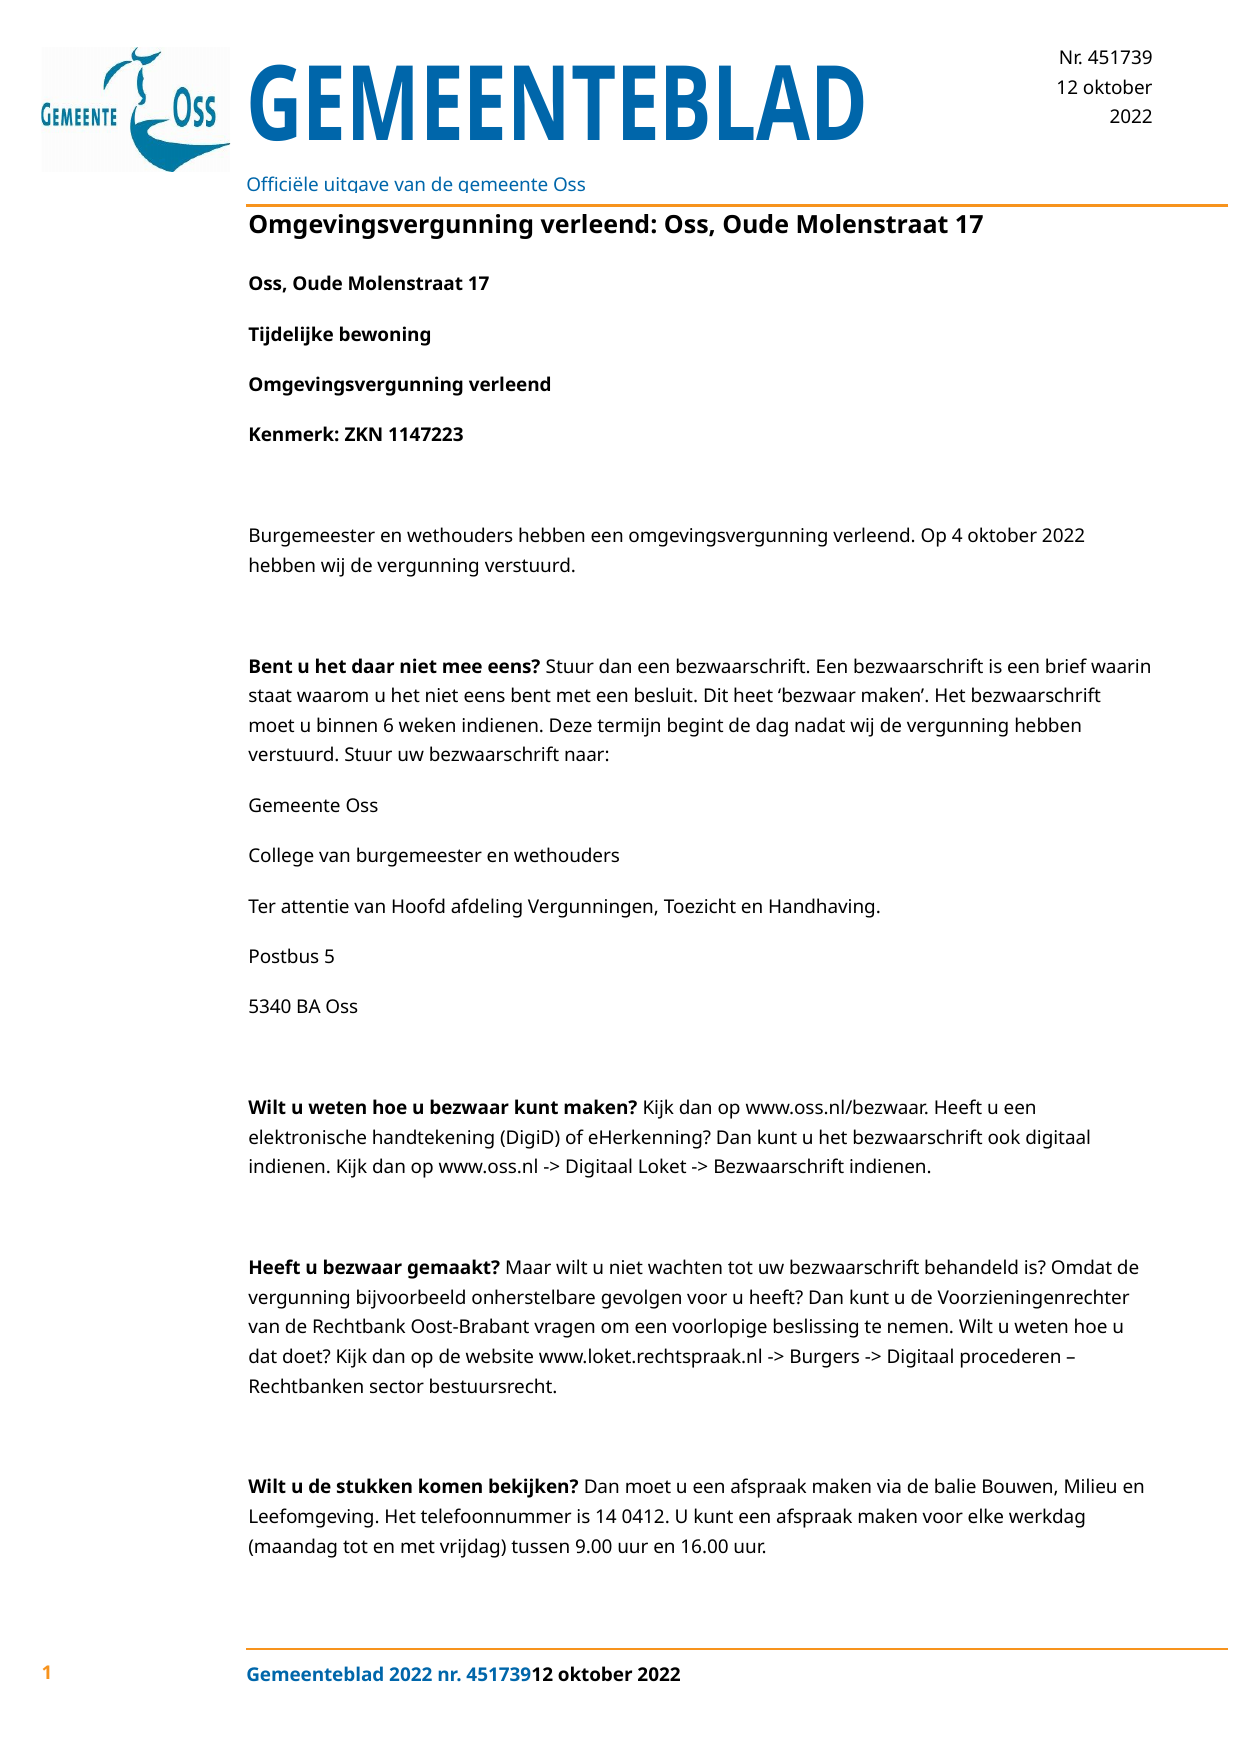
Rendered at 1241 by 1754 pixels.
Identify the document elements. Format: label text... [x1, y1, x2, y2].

text Oss, Oude Molenstraat 17 [248, 270, 1152, 296]
text College van burgemeester en wethouders [248, 842, 1152, 868]
text Omgevingsvergunning verleend [248, 371, 1152, 397]
text Bent u het daar niet mee eens? Stuur dan een bezwaarschrift. Een bezwaarschrift is een brief waarin staat waarom u het niet eens bent met een besluit. Dit heet ‘bezwaar maken’. Het bezwaarschrift moet u binnen 6 weken indienen. Deze termijn begint de dag nadat wij de vergunning hebben verstuurd. Stuur uw bezwaarschrift naar: [248, 653, 1152, 767]
text Ter attentie van Hoofd afdeling Vergunningen, Toezicht en Handhaving. [248, 893, 1152, 918]
text Kenmerk: ZKN 1147223 [248, 422, 1152, 447]
text 5340 BA Oss [248, 994, 1152, 1019]
text Tijdelijke bewoning [248, 321, 1152, 346]
text Gemeente Oss [248, 792, 1152, 818]
text Wilt u weten hoe u bezwaar kunt maken? Kijk dan op www.oss.nl/bezwaar. Heeft u een elektronische handtekening (DigiD) of eHerkenning? Dan kunt u het bezwaarschrift ook digitaal indienen. Kijk dan op www.oss.nl -> Digitaal Loket -> Bezwaarschrift indienen. [248, 1094, 1152, 1179]
text Wilt u de stukken komen bekijken? Dan moet u een afspraak maken via de balie Bouwen, Milieu en Leefomgeving. Het telefoonnummer is 14 0412. U kunt een afspraak maken voor elke werkdag (maandag tot en met vrijdag) tussen 9.00 uur en 16.00 uur. [248, 1474, 1152, 1558]
text Heeft u bezwaar gemaakt? Maar wilt u niet wachten tot uw bezwaarschrift behandeld is? Omdat de vergunning bijvoorbeeld onherstelbare gevolgen voor u heeft? Dan kunt u de Voorzieningenrechter van de Rechtbank Oost-Brabant vragen om een voorlopige beslissing te nemen. Wilt u weten hoe u dat doet? Kijk dan op de website www.loket.rechtspraak.nl -> Burgers -> Digitaal procederen – Rechtbanken sector bestuursrecht. [248, 1254, 1152, 1398]
text Omgevingsvergunning verleend: Oss, Oude Molenstraat 17 [248, 207, 1152, 241]
text Burgemeester en wethouders hebben een omgevingsvergunning verleend. Op 4 oktober 2022 hebben wij de vergunning verstuurd. [248, 522, 1152, 578]
picture [41, 47, 231, 172]
text Postbus 5 [248, 943, 1152, 969]
